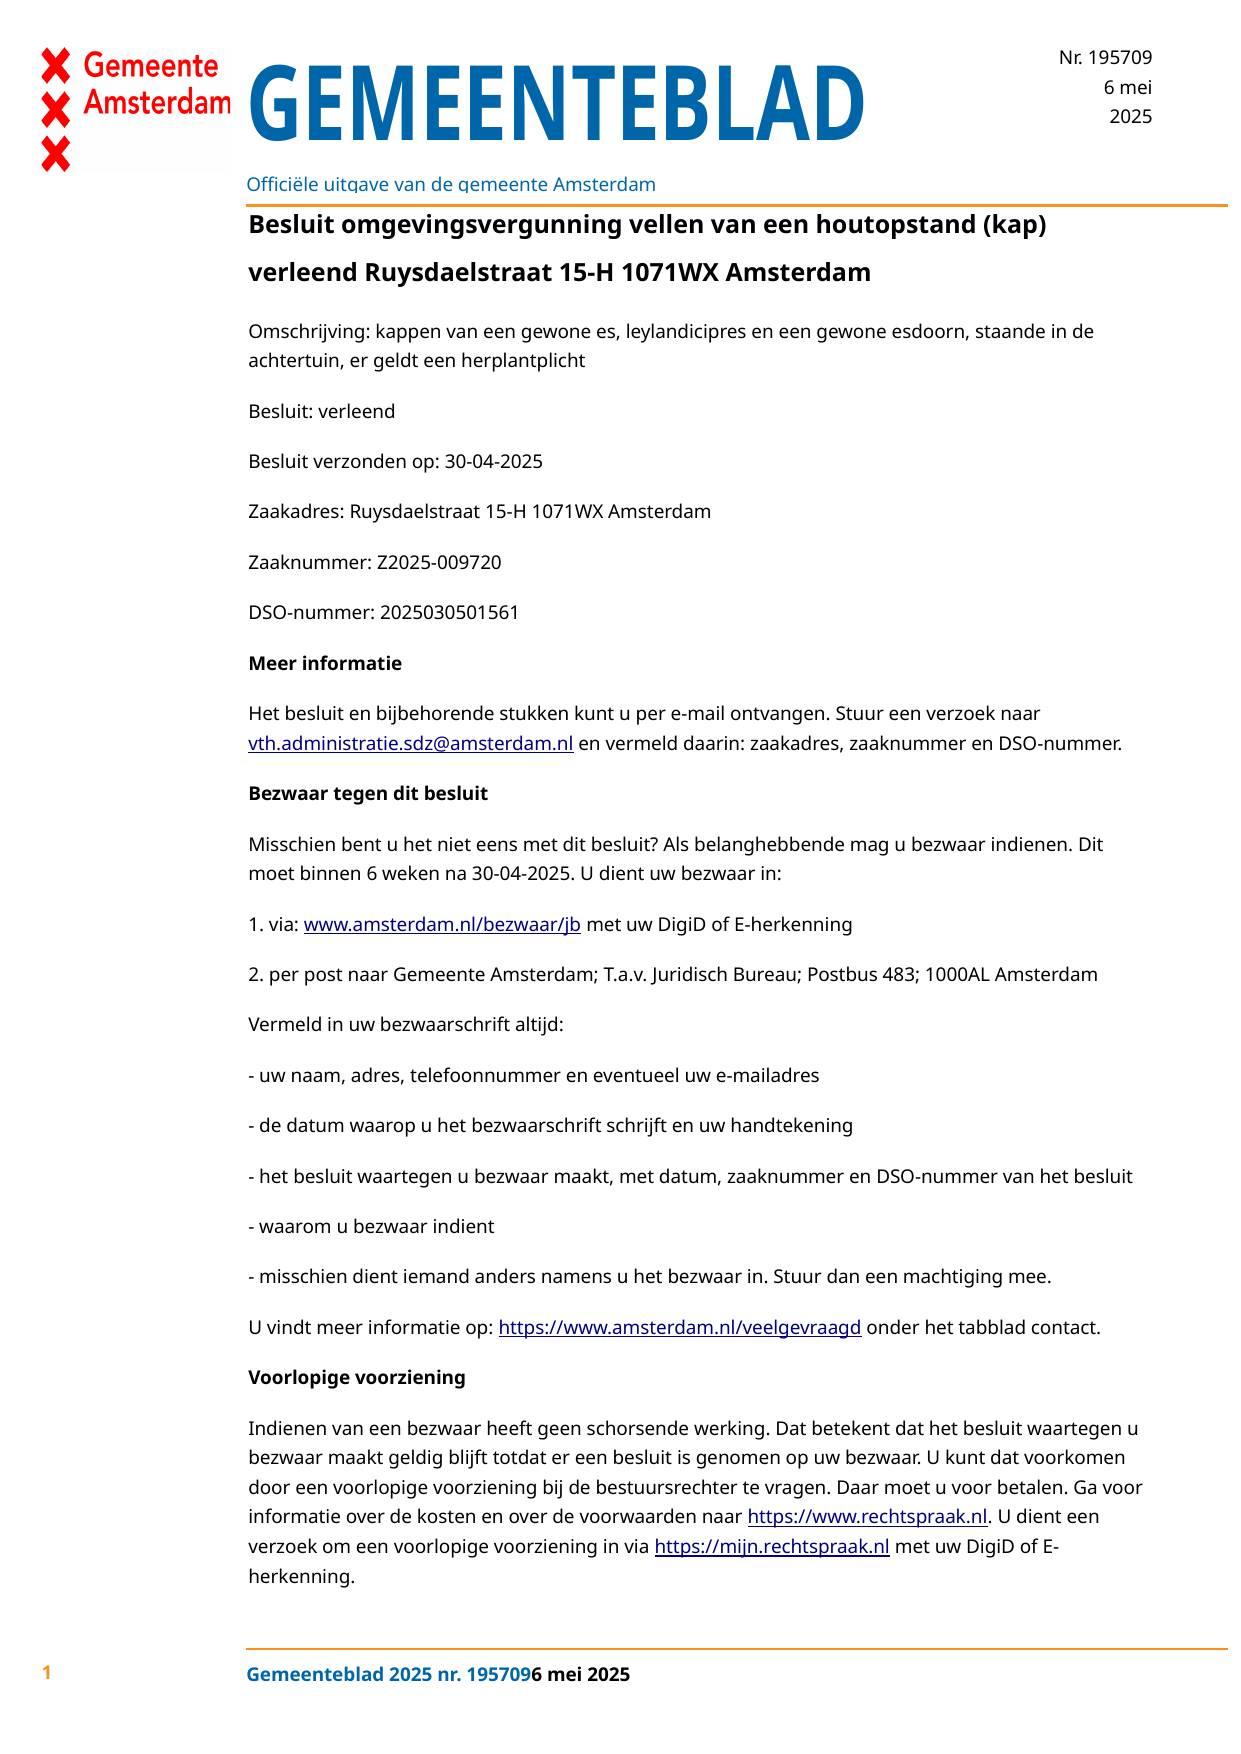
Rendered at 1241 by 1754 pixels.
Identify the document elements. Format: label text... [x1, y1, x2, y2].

text Het besluit en bijbehorende stukken kunt u per e-mail ontvangen. Stuur een verzoek naar vth.administratie.sdz@amsterdam.nl en vermeld daarin: zaakadres, zaaknummer en DSO-nummer. [248, 700, 1152, 756]
text U vindt meer informatie op: https://www.amsterdam.nl/veelgevraagd onder het tabblad contact. [248, 1314, 1152, 1340]
text Besluit omgevingsvergunning vellen van een houtopstand (kap) verleend Ruysdaelstraat 15-H 1071WX Amsterdam [248, 207, 1152, 288]
text 1. via: www.amsterdam.nl/bezwaar/jb met uw DigiD of E-herkenning [248, 911, 1152, 937]
text Misschien bent u het niet eens met dit besluit? Als belanghebbende mag u bezwaar indienen. Dit moet binnen 6 weken na 30-04-2025. U dient uw bezwaar in: [248, 831, 1152, 886]
text Besluit: verleend [248, 398, 1152, 424]
text Vermeld in uw bezwaarschrift altijd: [248, 1012, 1152, 1037]
text Bezwaar tegen dit besluit [248, 780, 1152, 806]
picture [41, 47, 231, 172]
text - uw naam, adres, telefoonnummer en eventueel uw e-mailadres [248, 1062, 1152, 1088]
text Zaaknummer: Z2025-009720 [248, 549, 1152, 575]
text DSO-nummer: 2025030501561 [248, 599, 1152, 625]
text 2. per post naar Gemeente Amsterdam; T.a.v. Juridisch Bureau; Postbus 483; 1000AL Amsterdam [248, 961, 1152, 987]
text - het besluit waartegen u bezwaar maakt, met datum, zaaknummer en DSO-nummer van het besluit [248, 1163, 1152, 1189]
text Omschrijving: kappen van een gewone es, leylandicipres en een gewone esdoorn, staande in de achtertuin, er geldt een herplantplicht [248, 318, 1152, 373]
text - misschien dient iemand anders namens u het bezwaar in. Stuur dan een machtiging mee. [248, 1264, 1152, 1289]
text Zaakadres: Ruysdaelstraat 15-H 1071WX Amsterdam [248, 499, 1152, 524]
text - waarom u bezwaar indient [248, 1213, 1152, 1239]
text Besluit verzonden op: 30-04-2025 [248, 448, 1152, 474]
text Voorlopige voorziening [248, 1364, 1152, 1390]
text Indienen van een bezwaar heeft geen schorsende werking. Dat betekent dat het besluit waartegen u bezwaar maakt geldig blijft totdat er een besluit is genomen op uw bezwaar. U kunt dat voorkomen door een voorlopige voorziening bij de bestuursrechter te vragen. Daar moet u voor betalen. Ga voor informatie over de kosten en over de voorwaarden naar https://www.rechtspraak.nl. U dient een verzoek om een voorlopige voorziening in via https://mijn.rechtspraak.nl met uw DigiD of E-herkenning. [248, 1415, 1152, 1589]
text Meer informatie [248, 650, 1152, 676]
text - de datum waarop u het bezwaarschrift schrijft en uw handtekening [248, 1112, 1152, 1138]
